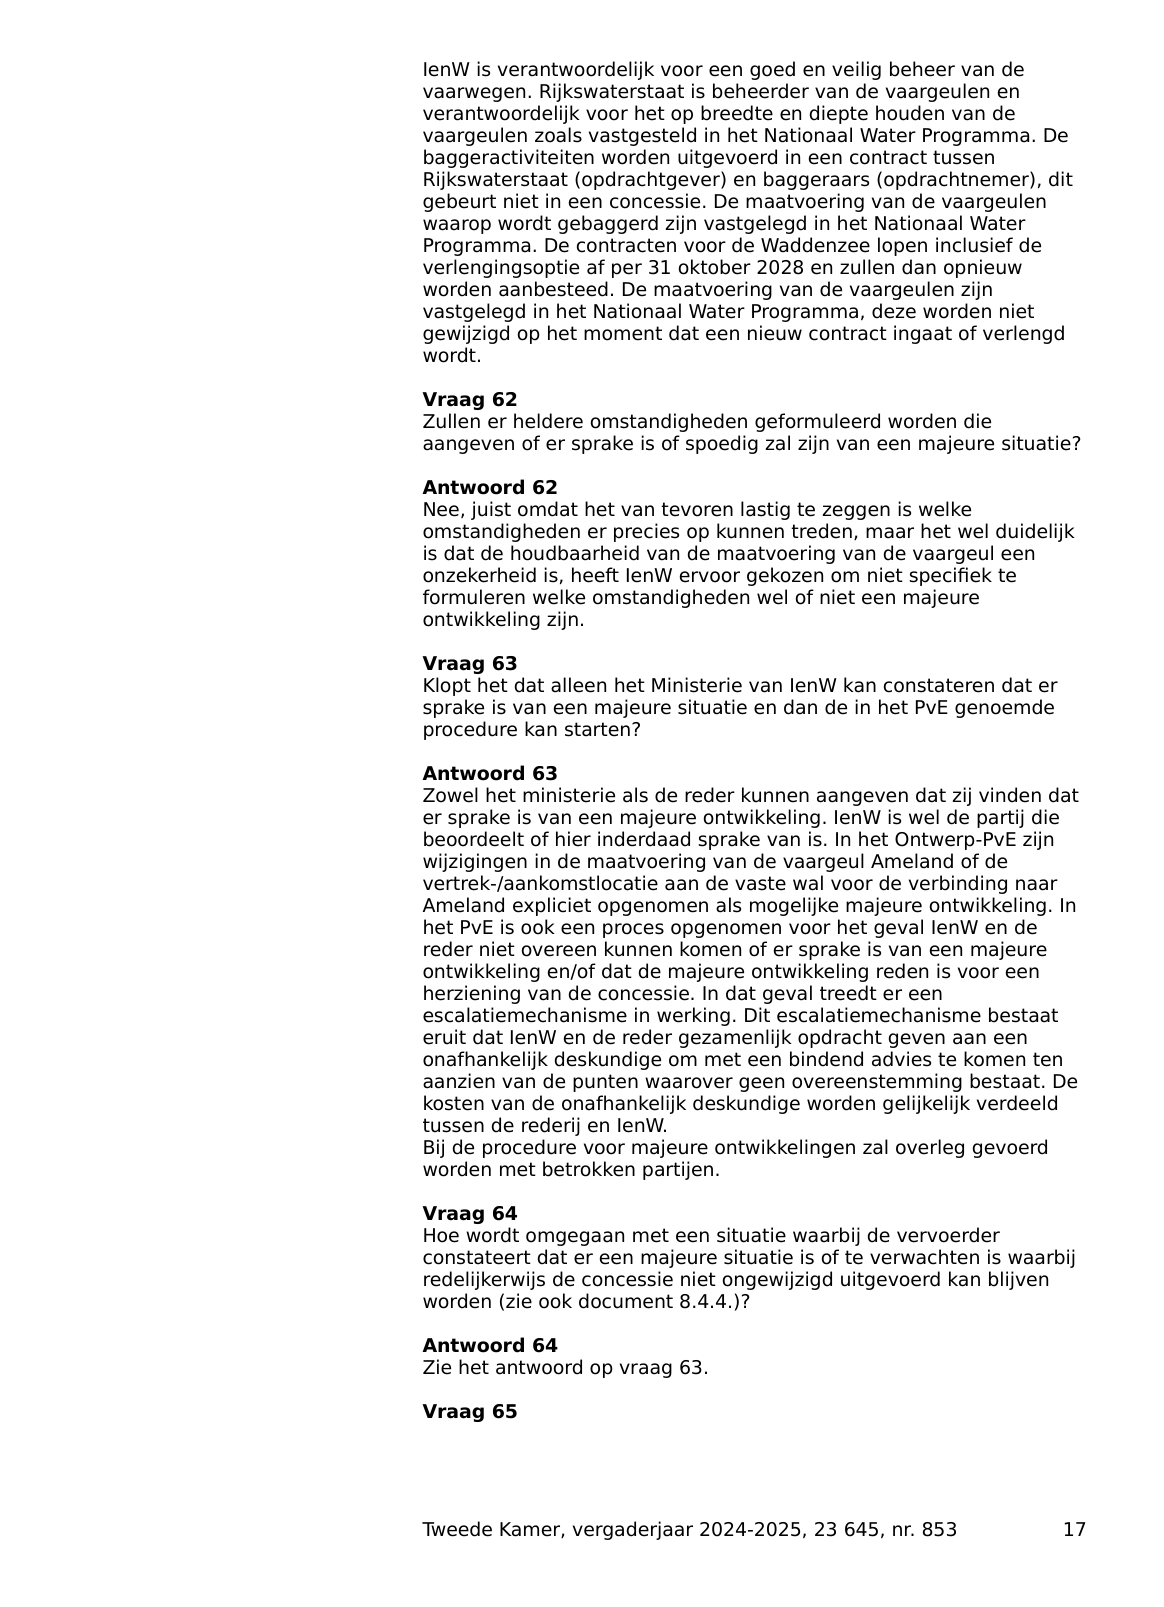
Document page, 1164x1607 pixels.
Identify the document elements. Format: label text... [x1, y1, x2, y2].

text IenW is verantwoordelijk voor een goed en veilig beheer van de vaarwegen. Rijkswaterstaat is beheerder van de vaargeulen en verantwoordelijk voor het op breedte en diepte houden van de vaargeulen zoals vastgesteld in het Nationaal Water Programma. De baggeractiviteiten worden uitgevoerd in een contract tussen Rijkswaterstaat (opdrachtgever) en baggeraars (opdrachtnemer), dit gebeurt niet in een concessie. De maatvoering van de vaargeulen waarop wordt gebaggerd zijn vastgelegd in het Nationaal Water Programma. De contracten voor de Waddenzee lopen inclusief de verlengingsoptie af per 31 oktober 2028 en zullen dan opnieuw worden aanbesteed. De maatvoering van de vaargeulen zijn vastgelegd in het Nationaal Water Programma, deze worden niet gewijzigd op het moment dat een nieuw contract ingaat of verlengd wordt. [422, 59, 1087, 367]
text Nee, juist omdat het van tevoren lastig te zeggen is welke omstandigheden er precies op kunnen treden, maar het wel duidelijk is dat de houdbaarheid van de maatvoering van de vaargeul een onzekerheid is, heeft IenW ervoor gekozen om niet specifiek te formuleren welke omstandigheden wel of niet een majeure ontwikkeling zijn. [422, 499, 1087, 631]
text Vraag 62 [422, 389, 1087, 411]
text Vraag 64 [422, 1203, 1087, 1225]
text Bij de procedure voor majeure ontwikkelingen zal overleg gevoerd worden met betrokken partijen. [422, 1137, 1087, 1181]
text Antwoord 62 [422, 477, 1087, 499]
text Zie het antwoord op vraag 63. [422, 1357, 1087, 1379]
text Zowel het ministerie als de reder kunnen aangeven dat zij vinden dat er sprake is van een majeure ontwikkeling. IenW is wel de partij die beoordeelt of hier inderdaad sprake van is. In het Ontwerp-PvE zijn wijzigingen in de maatvoering van de vaargeul Ameland of de vertrek-/aankomstlocatie aan de vaste wal voor de verbinding naar Ameland expliciet opgenomen als mogelijke majeure ontwikkeling. In het PvE is ook een proces opgenomen voor het geval IenW en de reder niet overeen kunnen komen of er sprake is van een majeure ontwikkeling en/of dat de majeure ontwikkeling reden is voor een herziening van de concessie. In dat geval treedt er een escalatiemechanisme in werking. Dit escalatiemechanisme bestaat eruit dat IenW en de reder gezamenlijk opdracht geven aan een onafhankelijk deskundige om met een bindend advies te komen ten aanzien van de punten waarover geen overeenstemming bestaat. De kosten van de onafhankelijk deskundige worden gelijkelijk verdeeld tussen de rederij en IenW. [422, 785, 1087, 1137]
text Antwoord 63 [422, 763, 1087, 785]
text Klopt het dat alleen het Ministerie van IenW kan constateren dat er sprake is van een majeure situatie en dan de in het PvE genoemde procedure kan starten? [422, 675, 1087, 741]
text Zullen er heldere omstandigheden geformuleerd worden die aangeven of er sprake is of spoedig zal zijn van een majeure situatie? [422, 411, 1087, 455]
text Antwoord 64 [422, 1335, 1087, 1357]
text Vraag 65 [422, 1401, 1087, 1423]
text Vraag 63 [422, 653, 1087, 675]
text Hoe wordt omgegaan met een situatie waarbij de vervoerder constateert dat er een majeure situatie is of te verwachten is waarbij redelijkerwijs de concessie niet ongewijzigd uitgevoerd kan blijven worden (zie ook document 8.4.4.)? [422, 1225, 1087, 1313]
